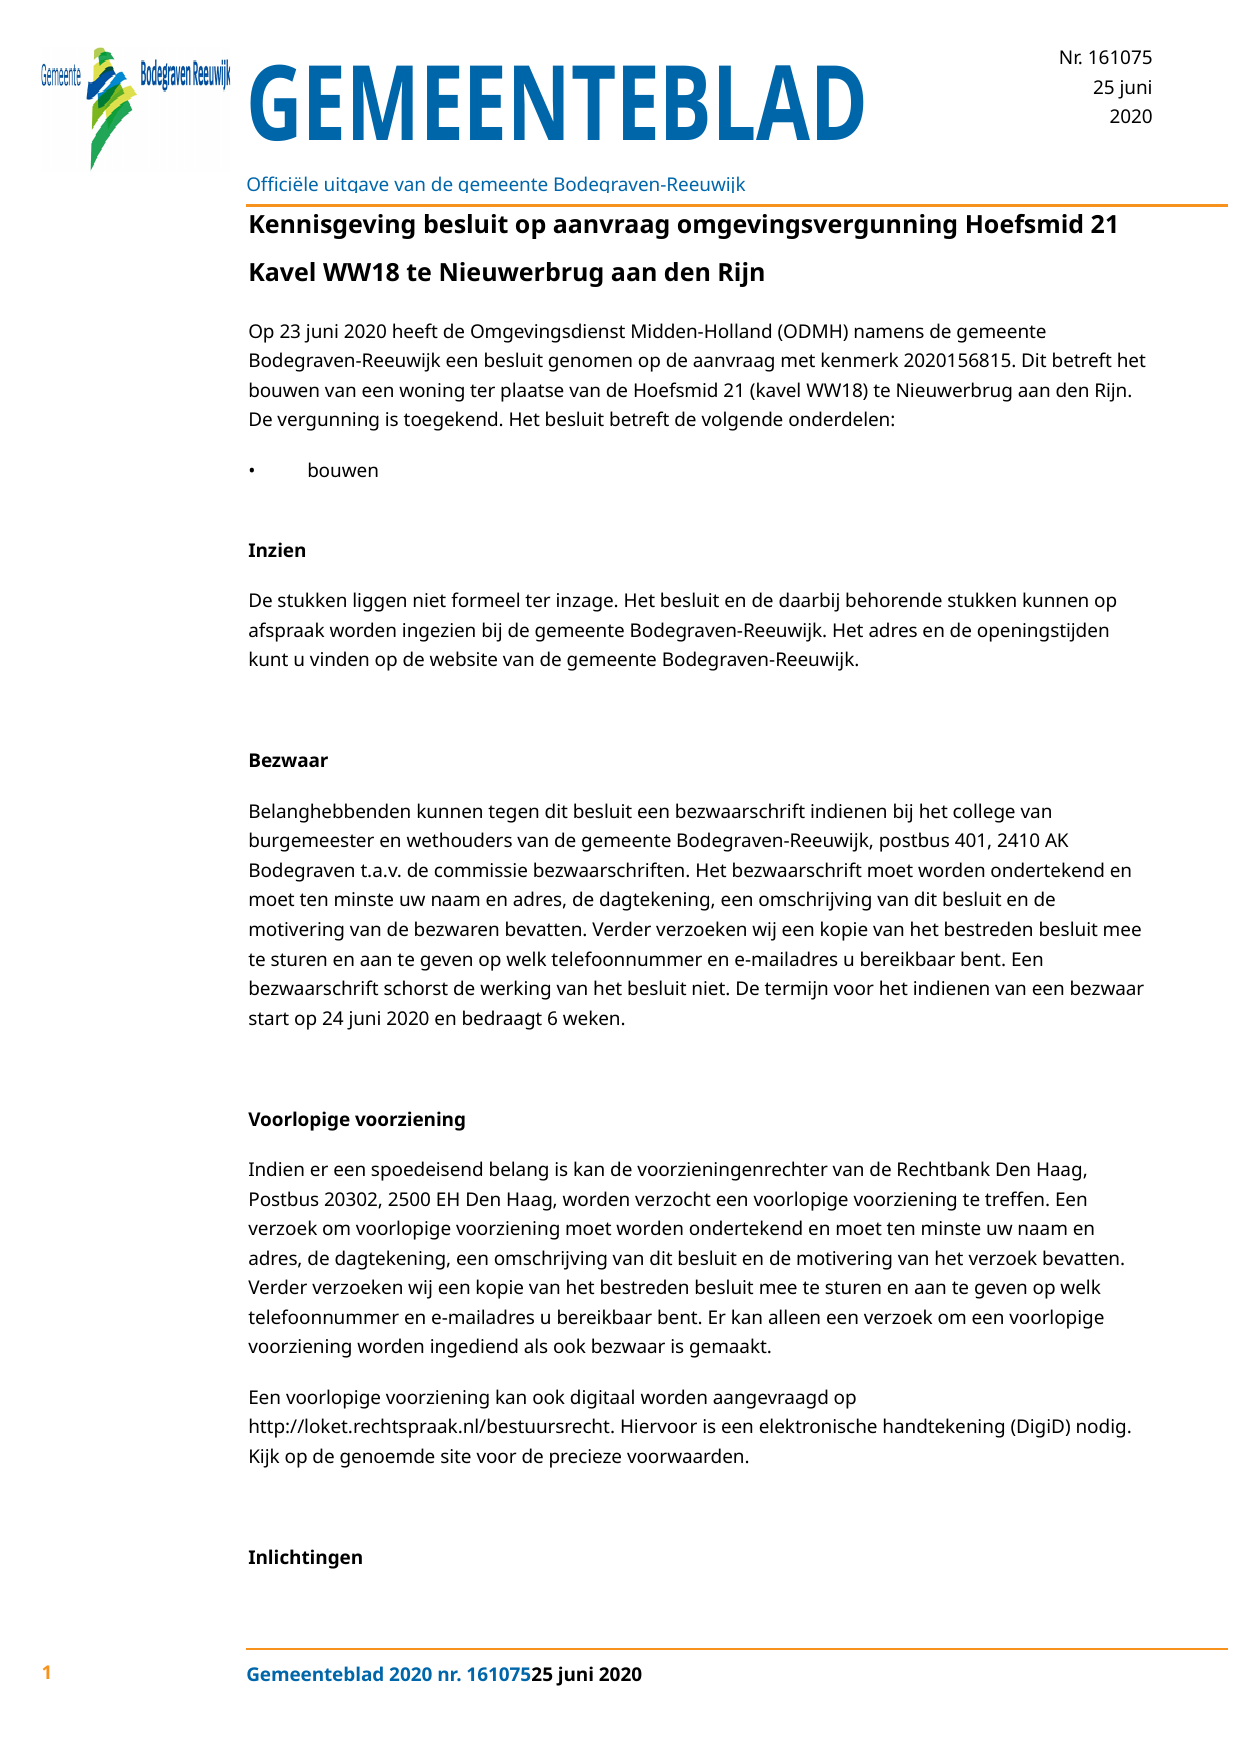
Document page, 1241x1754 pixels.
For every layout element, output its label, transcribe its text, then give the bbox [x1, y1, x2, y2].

text Een voorlopige voorziening kan ook digitaal worden aangevraagd op http://loket.rechtspraak.nl/bestuursrecht. Hiervoor is een elektronische handtekening (DigiD) nodig. Kijk op de genoemde site voor de precieze voorwaarden. [248, 1384, 1152, 1469]
list bouwen [248, 457, 1152, 483]
text Inlichtingen [248, 1544, 1152, 1570]
text Indien er een spoedeisend belang is kan de voorzieningenrechter van de Rechtbank Den Haag, Postbus 20302, 2500 EH Den Haag, worden verzocht een voorlopige voorziening te treffen. Een verzoek om voorlopige voorziening moet worden ondertekend en moet ten minste uw naam en adres, de dagtekening, een omschrijving van dit besluit en de motivering van het verzoek bevatten. Verder verzoeken wij een kopie van het bestreden besluit mee te sturen en aan te geven op welk telefoonnummer en e-mailadres u bereikbaar bent. Er kan alleen een verzoek om een voorlopige voorziening worden ingediend als ook bezwaar is gemaakt. [248, 1156, 1152, 1359]
text Inzien [248, 537, 1152, 563]
text De stukken liggen niet formeel ter inzage. Het besluit en de daarbij behorende stukken kunnen op afspraak worden ingezien bij de gemeente Bodegraven-Reeuwijk. Het adres en de openingstijden kunt u vinden op de website van de gemeente Bodegraven-Reeuwijk. [248, 587, 1152, 672]
text Kennisgeving besluit op aanvraag omgevingsvergunning Hoefsmid 21 Kavel WW18 te Nieuwerbrug aan den Rijn [248, 207, 1152, 288]
text Belanghebbenden kunnen tegen dit besluit een bezwaarschrift indienen bij het college van burgemeester en wethouders van de gemeente Bodegraven-Reeuwijk, postbus 401, 2410 AK Bodegraven t.a.v. de commissie bezwaarschriften. Het bezwaarschrift moet worden ondertekend en moet ten minste uw naam en adres, de dagtekening, een omschrijving van dit besluit en de motivering van de bezwaren bevatten. Verder verzoeken wij een kopie van het bestreden besluit mee te sturen en aan te geven op welk telefoonnummer en e-mailadres u bereikbaar bent. Een bezwaarschrift schorst de werking van het besluit niet. De termijn voor het indienen van een bezwaar start op 24 juni 2020 en bedraagt 6 weken. [248, 798, 1152, 1031]
picture [41, 47, 231, 172]
text Op 23 juni 2020 heeft de Omgevingsdienst Midden-Holland (ODMH) namens de gemeente Bodegraven-Reeuwijk een besluit genomen op de aanvraag met kenmerk 2020156815. Dit betreft het bouwen van een woning ter plaatse van de Hoefsmid 21 (kavel WW18) te Nieuwerbrug aan den Rijn. De vergunning is toegekend. Het besluit betreft de volgende onderdelen: [248, 318, 1152, 432]
text Bezwaar [248, 747, 1152, 773]
text Voorlopige voorziening [248, 1106, 1152, 1132]
